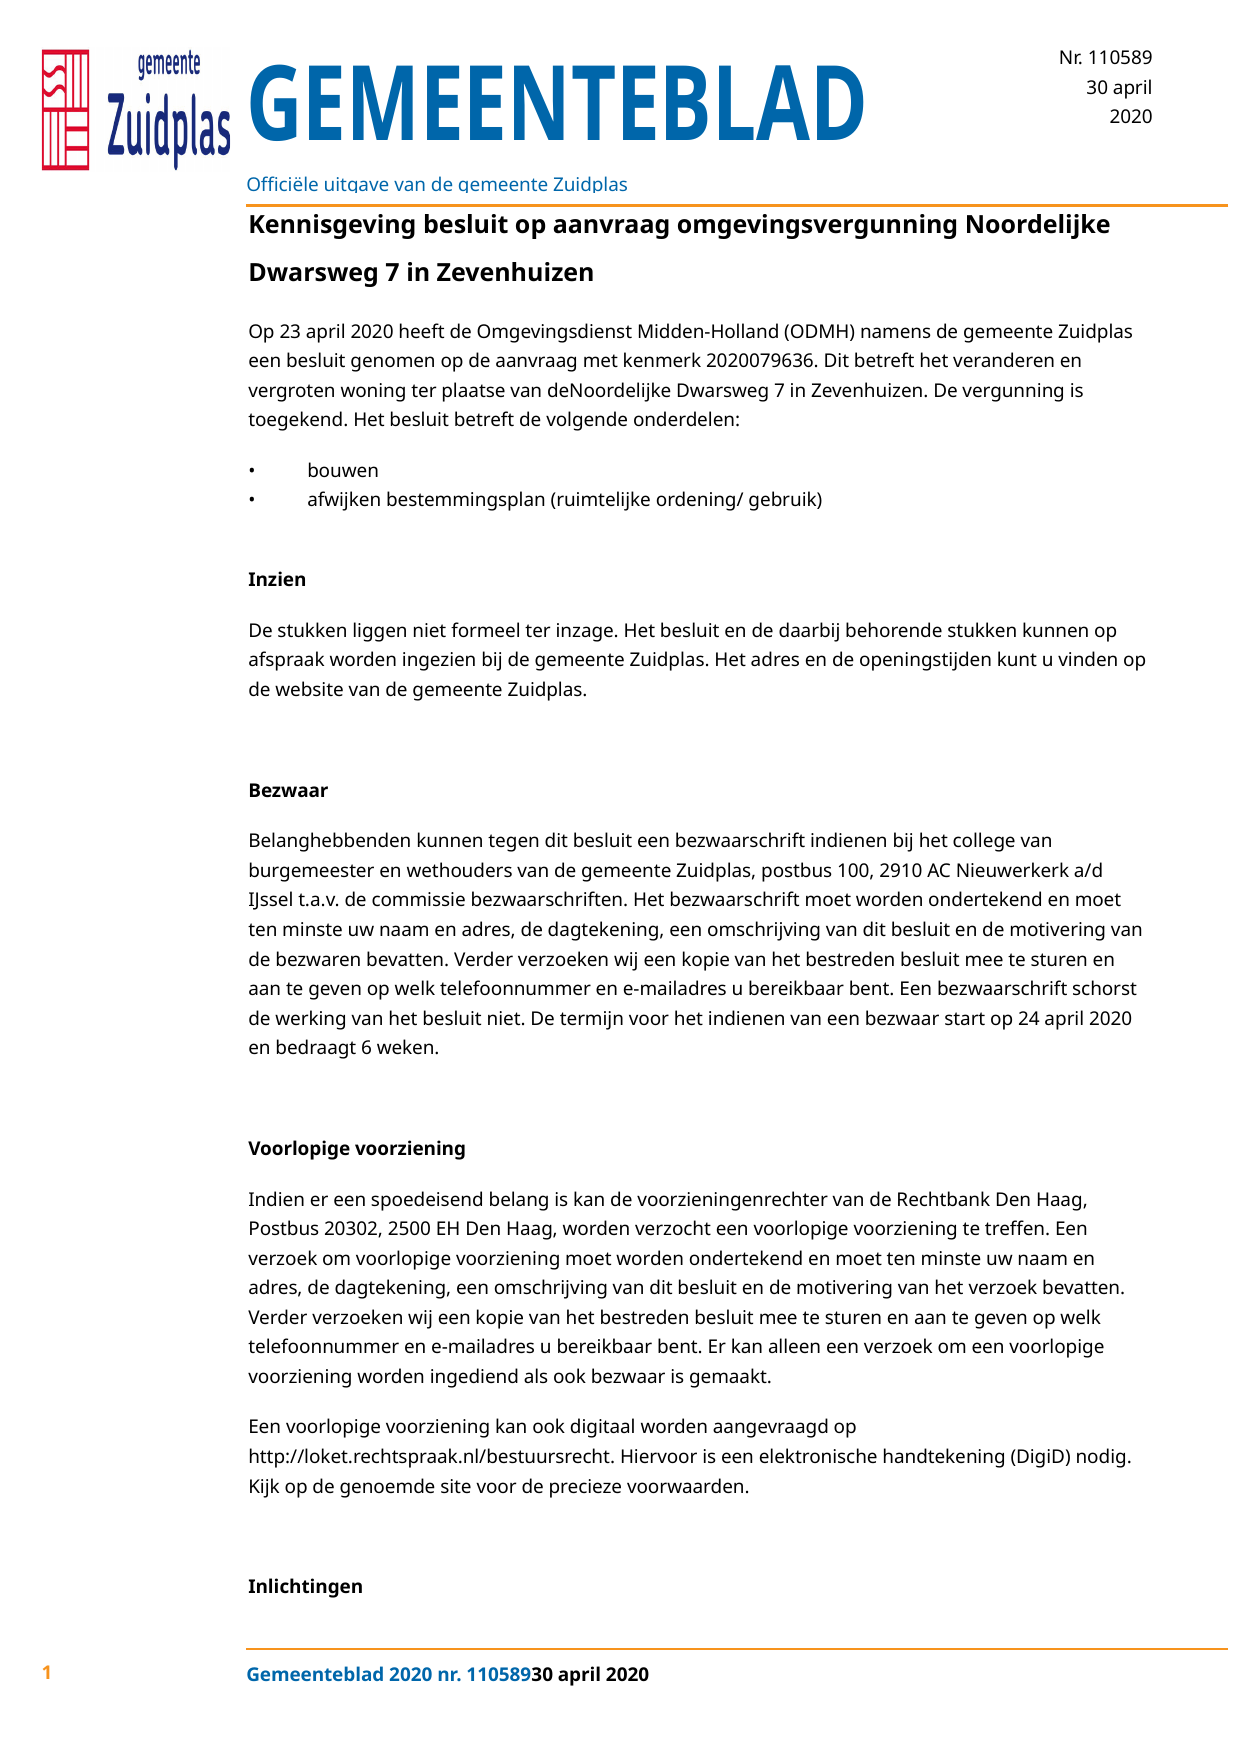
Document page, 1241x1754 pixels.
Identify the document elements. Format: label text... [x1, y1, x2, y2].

picture [41, 47, 231, 172]
text Voorlopige voorziening [248, 1135, 1152, 1161]
text Bezwaar [248, 777, 1152, 803]
text Een voorlopige voorziening kan ook digitaal worden aangevraagd op http://loket.rechtspraak.nl/bestuursrecht. Hiervoor is een elektronische handtekening (DigiD) nodig. Kijk op de genoemde site voor de precieze voorwaarden. [248, 1414, 1152, 1499]
text De stukken liggen niet formeel ter inzage. Het besluit en de daarbij behorende stukken kunnen op afspraak worden ingezien bij de gemeente Zuidplas. Het adres en de openingstijden kunt u vinden op de website van de gemeente Zuidplas. [248, 617, 1152, 702]
text Belanghebbenden kunnen tegen dit besluit een bezwaarschrift indienen bij het college van burgemeester en wethouders van de gemeente Zuidplas, postbus 100, 2910 AC Nieuwerkerk a/d IJssel t.a.v. de commissie bezwaarschriften. Het bezwaarschrift moet worden ondertekend en moet ten minste uw naam en adres, de dagtekening, een omschrijving van dit besluit en de motivering van de bezwaren bevatten. Verder verzoeken wij een kopie van het bestreden besluit mee te sturen en aan te geven op welk telefoonnummer en e-mailadres u bereikbaar bent. Een bezwaarschrift schorst de werking van het besluit niet. De termijn voor het indienen van een bezwaar start op 24 april 2020 en bedraagt 6 weken. [248, 827, 1152, 1060]
text Inzien [248, 567, 1152, 592]
text Indien er een spoedeisend belang is kan de voorzieningenrechter van de Rechtbank Den Haag, Postbus 20302, 2500 EH Den Haag, worden verzocht een voorlopige voorziening te treffen. Een verzoek om voorlopige voorziening moet worden ondertekend en moet ten minste uw naam en adres, de dagtekening, een omschrijving van dit besluit en de motivering van het verzoek bevatten. Verder verzoeken wij een kopie van het bestreden besluit mee te sturen en aan te geven op welk telefoonnummer en e-mailadres u bereikbaar bent. Er kan alleen een verzoek om een voorlopige voorziening worden ingediend als ook bezwaar is gemaakt. [248, 1186, 1152, 1389]
list bouwen [248, 457, 1152, 483]
text Inlichtingen [248, 1574, 1152, 1599]
text Op 23 april 2020 heeft de Omgevingsdienst Midden-Holland (ODMH) namens de gemeente Zuidplas een besluit genomen op de aanvraag met kenmerk 2020079636. Dit betreft het veranderen en vergroten woning ter plaatse van deNoordelijke Dwarsweg 7 in Zevenhuizen. De vergunning is toegekend. Het besluit betreft de volgende onderdelen: [248, 318, 1152, 432]
text Kennisgeving besluit op aanvraag omgevingsvergunning Noordelijke Dwarsweg 7 in Zevenhuizen [248, 207, 1152, 288]
list afwijken bestemmingsplan (ruimtelijke ordening/ gebruik) [248, 487, 1152, 512]
